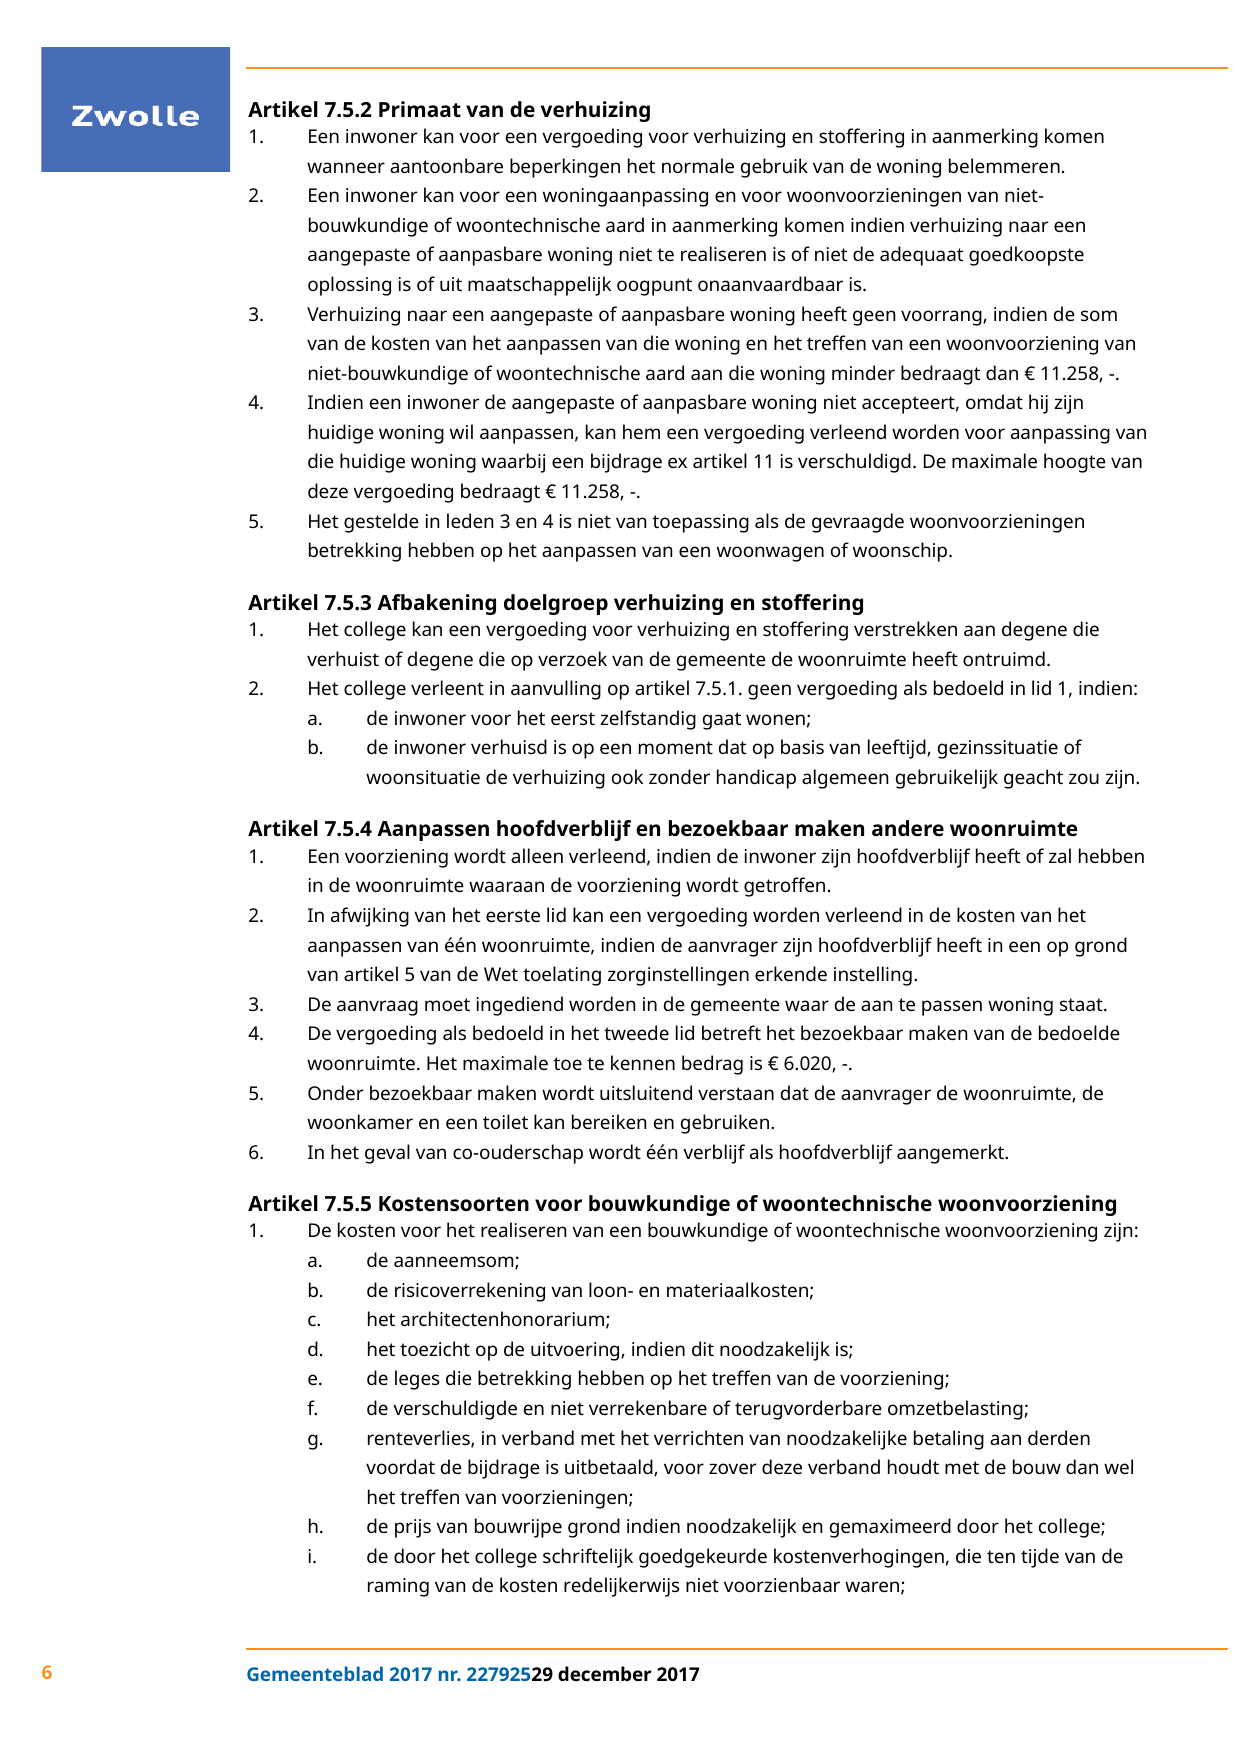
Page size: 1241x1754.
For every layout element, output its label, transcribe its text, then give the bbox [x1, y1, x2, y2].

list renteverlies, in verband met het verrichten van noodzakelijke betaling aan derden voordat de bijdrage is uitbetaald, voor zover deze verband houdt met de bouw dan wel het treffen van voorzieningen; [307, 1425, 1152, 1510]
list De aanvraag moet ingediend worden in de gemeente waar de aan te passen woning staat. [248, 991, 1152, 1017]
list de verschuldigde en niet verrekenbare of terugvorderbare omzetbelasting; [307, 1395, 1152, 1421]
list de aanneemsom; [307, 1247, 1152, 1273]
picture [41, 47, 231, 172]
text Artikel 7.5.2 Primaat van de verhuizing [248, 95, 1152, 123]
list de prijs van bouwrijpe grond indien noodzakelijk en gemaximeerd door het college; [307, 1513, 1152, 1539]
list het architectenhonorarium; [307, 1306, 1152, 1332]
list de leges die betrekking hebben op het treffen van de voorziening; [307, 1366, 1152, 1391]
list Onder bezoekbaar maken wordt uitsluitend verstaan dat de aanvrager de woonruimte, de woonkamer en een toilet kan bereiken en gebruiken. [248, 1080, 1152, 1135]
list Verhuizing naar een aangepaste of aanpasbare woning heeft geen voorrang, indien de som van de kosten van het aanpassen van die woning en het treffen van een woonvoorziening van niet-bouwkundige of woontechnische aard aan die woning minder bedraagt dan € 11.258, -. [248, 301, 1152, 386]
list de door het college schriftelijk goedgekeurde kostenverhogingen, die ten tijde van de raming van de kosten redelijkerwijs niet voorzienbaar waren; [307, 1543, 1152, 1598]
list Indien een inwoner de aangepaste of aanpasbare woning niet accepteert, omdat hij zijn huidige woning wil aanpassen, kan hem een vergoeding verleend worden voor aanpassing van die huidige woning waarbij een bijdrage ex artikel 11 is verschuldigd. De maximale hoogte van deze vergoeding bedraagt € 11.258, -. [248, 389, 1152, 504]
list de inwoner verhuisd is op een moment dat op basis van leeftijd, gezinssituatie of woonsituatie de verhuizing ook zonder handicap algemeen gebruikelijk geacht zou zijn. [307, 734, 1152, 790]
text Artikel 7.5.4 Aanpassen hoofdverblijf en bezoekbaar maken andere woonruimte [248, 814, 1152, 843]
list Een inwoner kan voor een vergoeding voor verhuizing en stoffering in aanmerking komen wanneer aantoonbare beperkingen het normale gebruik van de woning belemmeren. [248, 123, 1152, 178]
list de inwoner voor het eerst zelfstandig gaat wonen; [307, 705, 1152, 731]
list De kosten voor het realiseren van een bouwkundige of woontechnische woonvoorziening zijn: [248, 1218, 1152, 1243]
text Artikel 7.5.5 Kostensoorten voor bouwkundige of woontechnische woonvoorziening [248, 1189, 1152, 1218]
list de risicoverrekening van loon- en materiaalkosten; [307, 1277, 1152, 1303]
list Een inwoner kan voor een woningaanpassing en voor woonvoorzieningen van niet-bouwkundige of woontechnische aard in aanmerking komen indien verhuizing naar een aangepaste of aanpasbare woning niet te realiseren is of niet de adequaat goedkoopste oplossing is of uit maatschappelijk oogpunt onaanvaardbaar is. [248, 182, 1152, 297]
text Artikel 7.5.3 Afbakening doelgroep verhuizing en stoffering [248, 588, 1152, 616]
list Het college verleent in aanvulling op artikel 7.5.1. geen vergoeding als bedoeld in lid 1, indien: [248, 675, 1152, 701]
list Een voorziening wordt alleen verleend, indien de inwoner zijn hoofdverblijf heeft of zal hebben in de woonruimte waaraan de voorziening wordt getroffen. [248, 843, 1152, 898]
list De vergoeding als bedoeld in het tweede lid betreft het bezoekbaar maken van de bedoelde woonruimte. Het maximale toe te kennen bedrag is € 6.020, -. [248, 1021, 1152, 1076]
list In afwijking van het eerste lid kan een vergoeding worden verleend in de kosten van het aanpassen van één woonruimte, indien de aanvrager zijn hoofdverblijf heeft in een op grond van artikel 5 van de Wet toelating zorginstellingen erkende instelling. [248, 902, 1152, 987]
list Het gestelde in leden 3 en 4 is niet van toepassing als de gevraagde woonvoorzieningen betrekking hebben op het aanpassen van een woonwagen of woonschip. [248, 508, 1152, 563]
list Het college kan een vergoeding voor verhuizing en stoffering verstrekken aan degene die verhuist of degene die op verzoek van de gemeente de woonruimte heeft ontruimd. [248, 616, 1152, 672]
list In het geval van co-ouderschap wordt één verblijf als hoofdverblijf aangemerkt. [248, 1139, 1152, 1164]
list het toezicht op de uitvoering, indien dit noodzakelijk is; [307, 1336, 1152, 1362]
